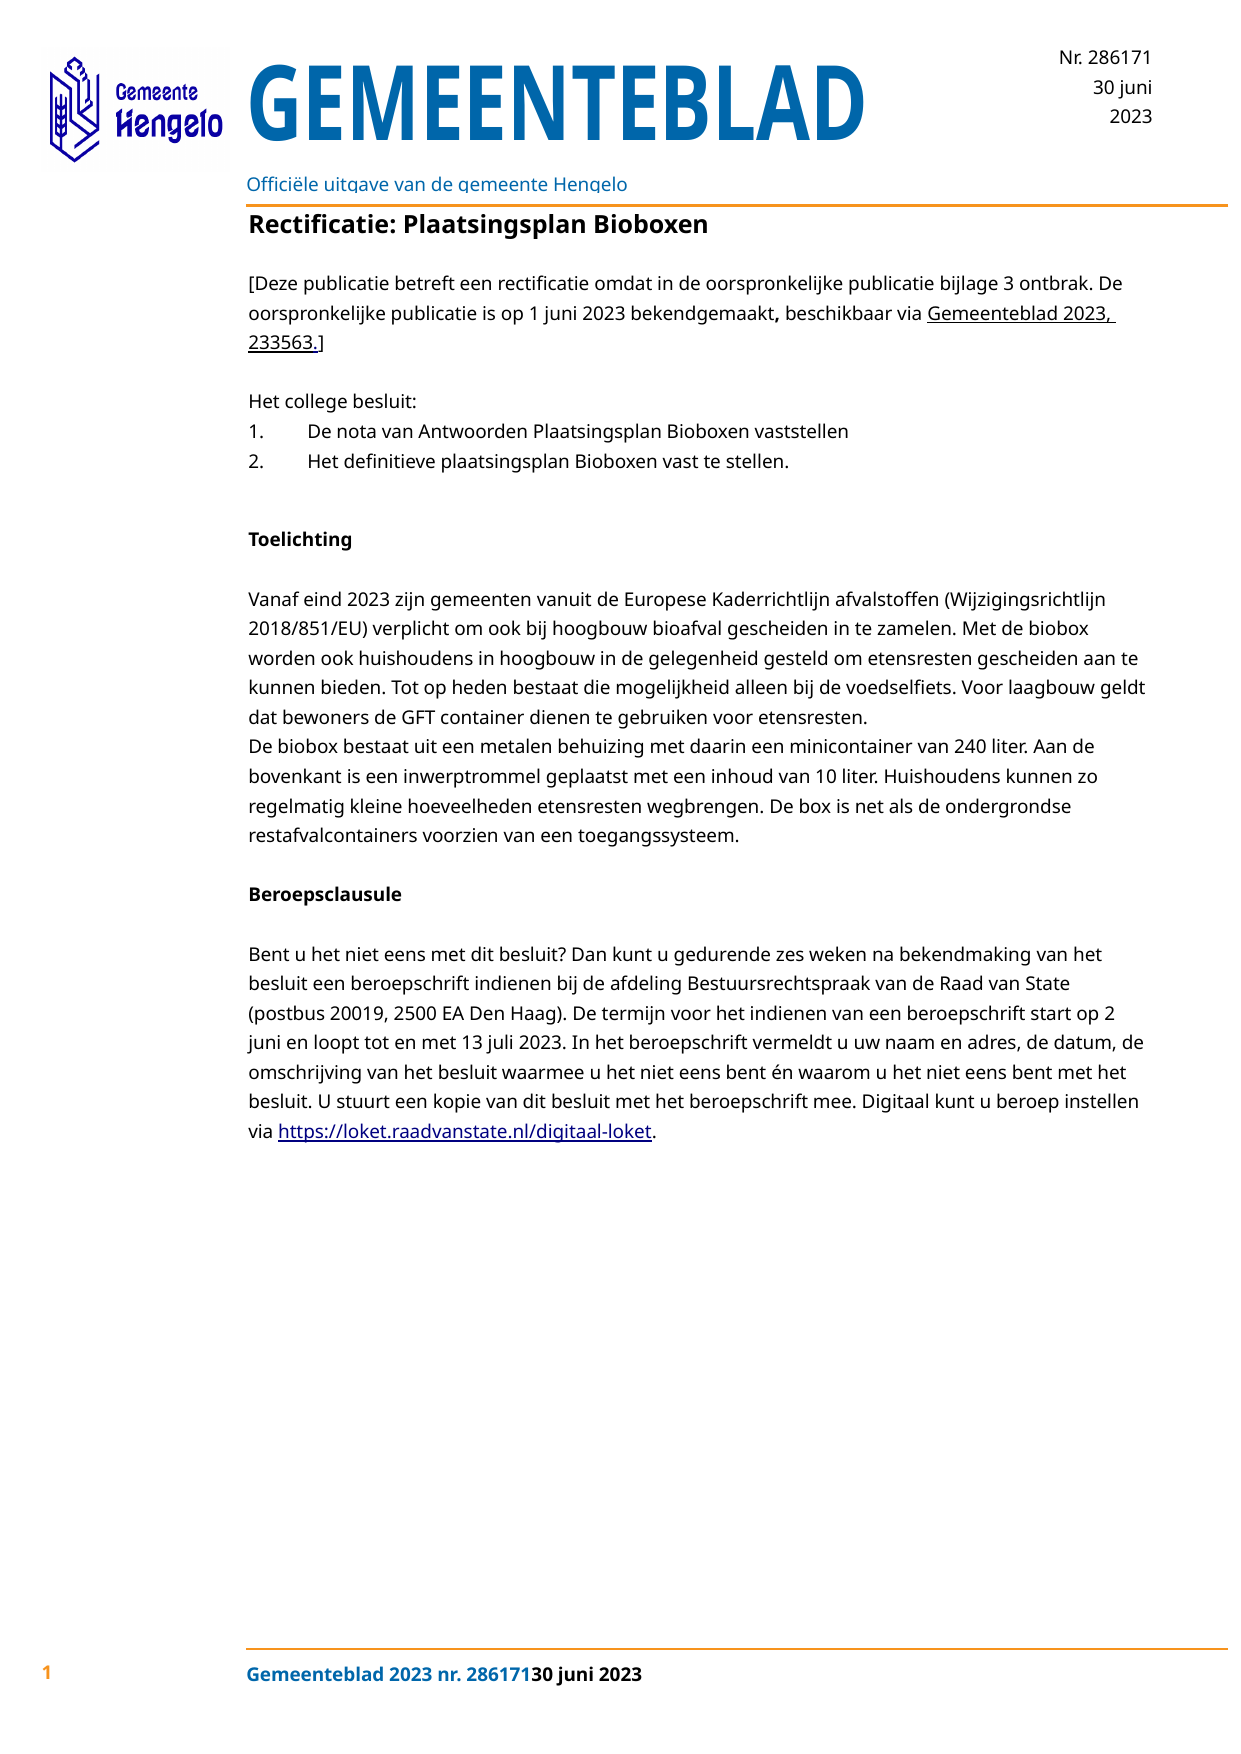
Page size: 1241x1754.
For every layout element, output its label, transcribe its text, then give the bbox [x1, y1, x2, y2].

text De biobox bestaat uit een metalen behuizing met daarin een minicontainer van 240 liter. Aan de bovenkant is een inwerptrommel geplaatst met een inhoud van 10 liter. Huishoudens kunnen zo regelmatig kleine hoeveelheden etensresten wegbrengen. De box is net als de ondergrondse restafvalcontainers voorzien van een toegangssysteem. [248, 734, 1152, 848]
text Vanaf eind 2023 zijn gemeenten vanuit de Europese Kaderrichtlijn afvalstoffen (Wijzigingsrichtlijn 2018/851/EU) verplicht om ook bij hoogbouw bioafval gescheiden in te zamelen. Met de biobox worden ook huishoudens in hoogbouw in de gelegenheid gesteld om etensresten gescheiden aan te kunnen bieden. Tot op heden bestaat die mogelijkheid alleen bij de voedselfiets. Voor laagbouw geldt dat bewoners de GFT container dienen te gebruiken voor etensresten. [248, 586, 1152, 730]
text Toelichting [248, 527, 1152, 552]
text Beroepsclausule [248, 882, 1152, 907]
text Bent u het niet eens met dit besluit? Dan kunt u gedurende zes weken na bekendmaking van het besluit een beroepschrift indienen bij de afdeling Bestuursrechtspraak van de Raad van State (postbus 20019, 2500 EA Den Haag). De termijn voor het indienen van een beroepschrift start op 2 juni en loopt tot en met 13 juli 2023. In het beroepschrift vermeldt u uw naam en adres, de datum, de omschrijving van het besluit waarmee u het niet eens bent én waarom u het niet eens bent met het besluit. U stuurt een kopie van dit besluit met het beroepschrift mee. Digitaal kunt u beroep instellen via https://loket.raadvanstate.nl/digitaal-loket. [248, 941, 1152, 1144]
text Het college besluit: [248, 389, 1152, 414]
list Het definitieve plaatsingsplan Bioboxen vast te stellen. [248, 448, 1152, 473]
text [Deze publicatie betreft een rectificatie omdat in de oorspronkelijke publicatie bijlage 3 ontbrak. De oorspronkelijke publicatie is op 1 juni 2023 bekendgemaakt, beschikbaar via Gemeenteblad 2023, 233563.] [248, 270, 1152, 355]
text Rectificatie: Plaatsingsplan Bioboxen [248, 207, 1152, 241]
list De nota van Antwoorden Plaatsingsplan Bioboxen vaststellen [248, 418, 1152, 444]
picture [41, 47, 231, 172]
